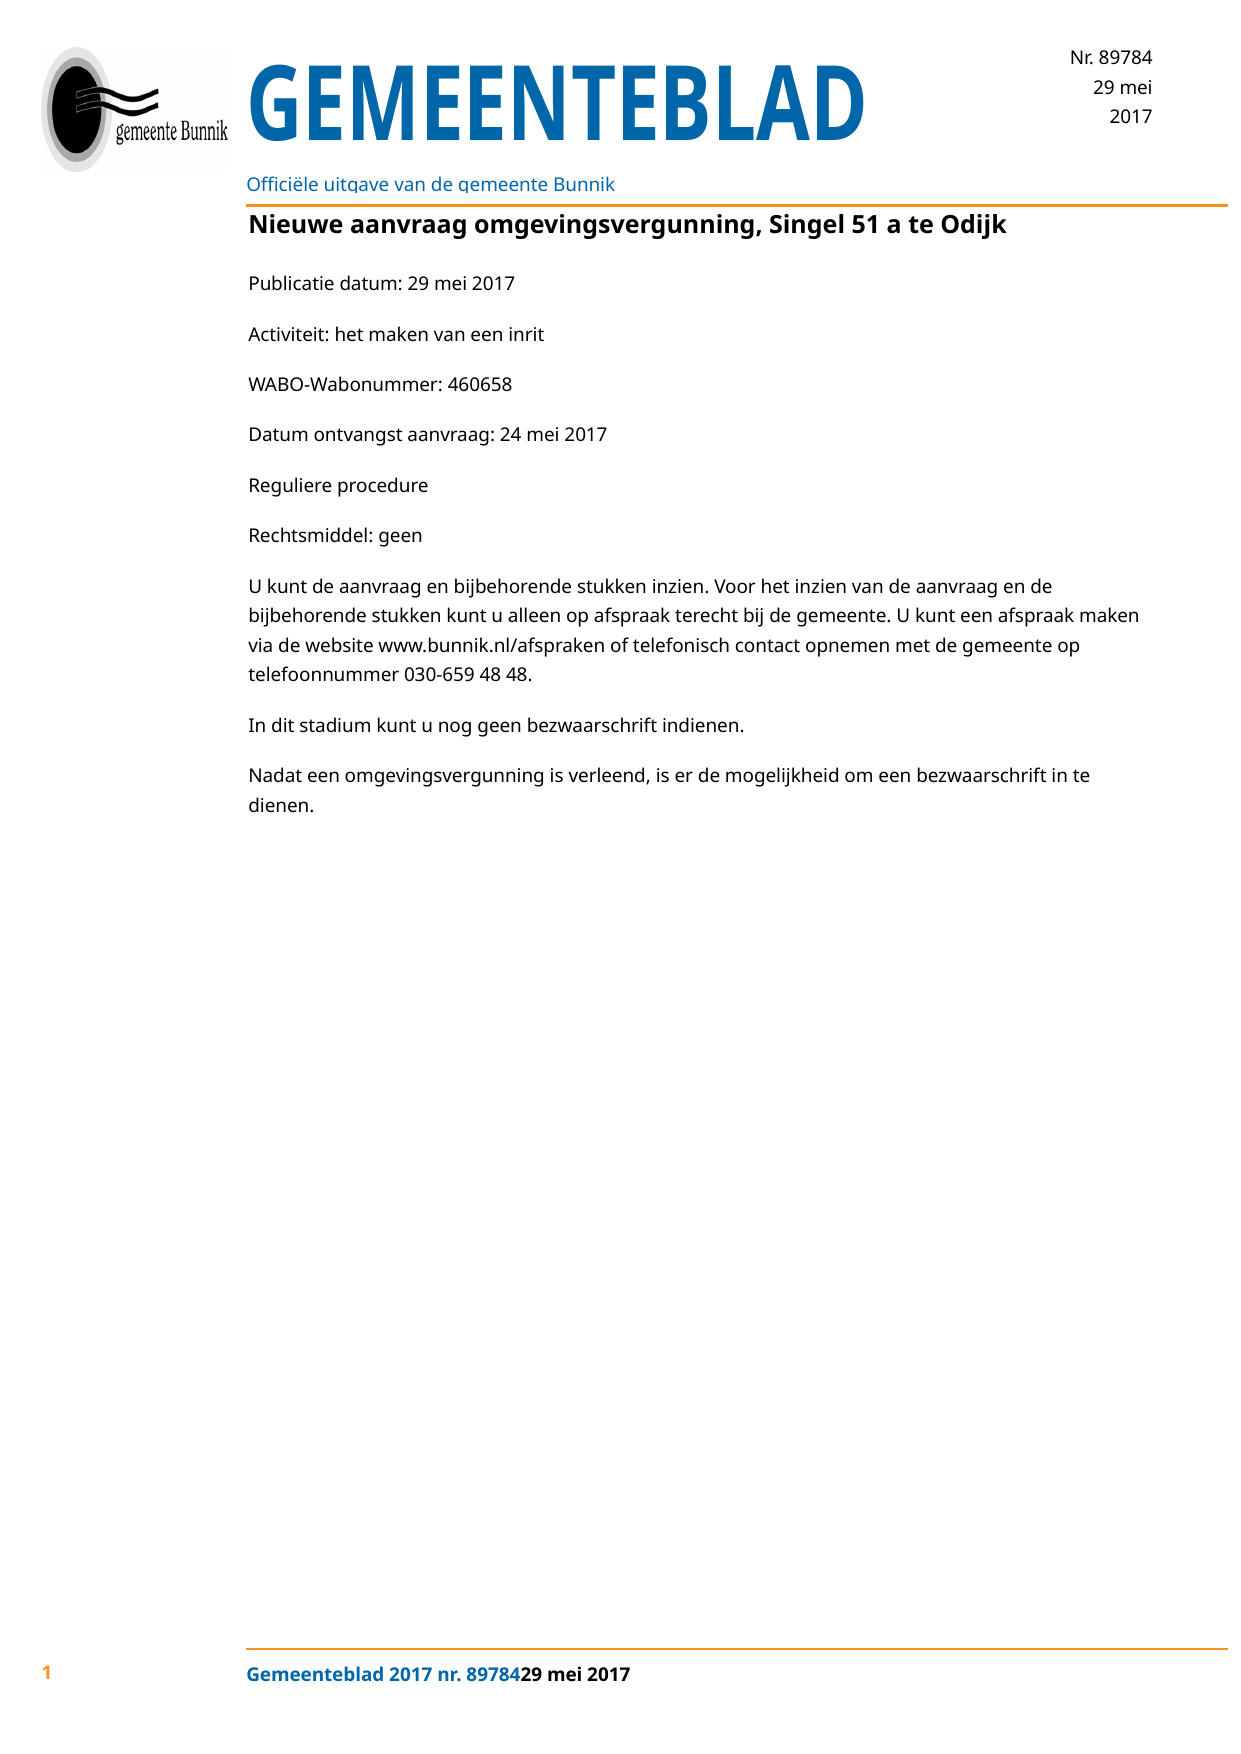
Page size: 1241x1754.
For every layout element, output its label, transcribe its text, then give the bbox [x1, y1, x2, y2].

picture [41, 47, 231, 172]
text Nadat een omgevingsvergunning is verleend, is er de mogelijkheid om een bezwaarschrift in te dienen. [248, 762, 1152, 818]
text Rechtsmiddel: geen [248, 522, 1152, 548]
text Datum ontvangst aanvraag: 24 mei 2017 [248, 422, 1152, 447]
text Publicatie datum: 29 mei 2017 [248, 270, 1152, 296]
text Reguliere procedure [248, 472, 1152, 498]
text WABO-Wabonummer: 460658 [248, 371, 1152, 397]
text Nieuwe aanvraag omgevingsvergunning, Singel 51 a te Odijk [248, 207, 1152, 241]
text In dit stadium kunt u nog geen bezwaarschrift indienen. [248, 712, 1152, 738]
text Activiteit: het maken van een inrit [248, 321, 1152, 346]
text U kunt de aanvraag en bijbehorende stukken inzien. Voor het inzien van de aanvraag en de bijbehorende stukken kunt u alleen op afspraak terecht bij de gemeente. U kunt een afspraak maken via de website www.bunnik.nl/afspraken of telefonisch contact opnemen met de gemeente op telefoonnummer 030-659 48 48. [248, 573, 1152, 687]
